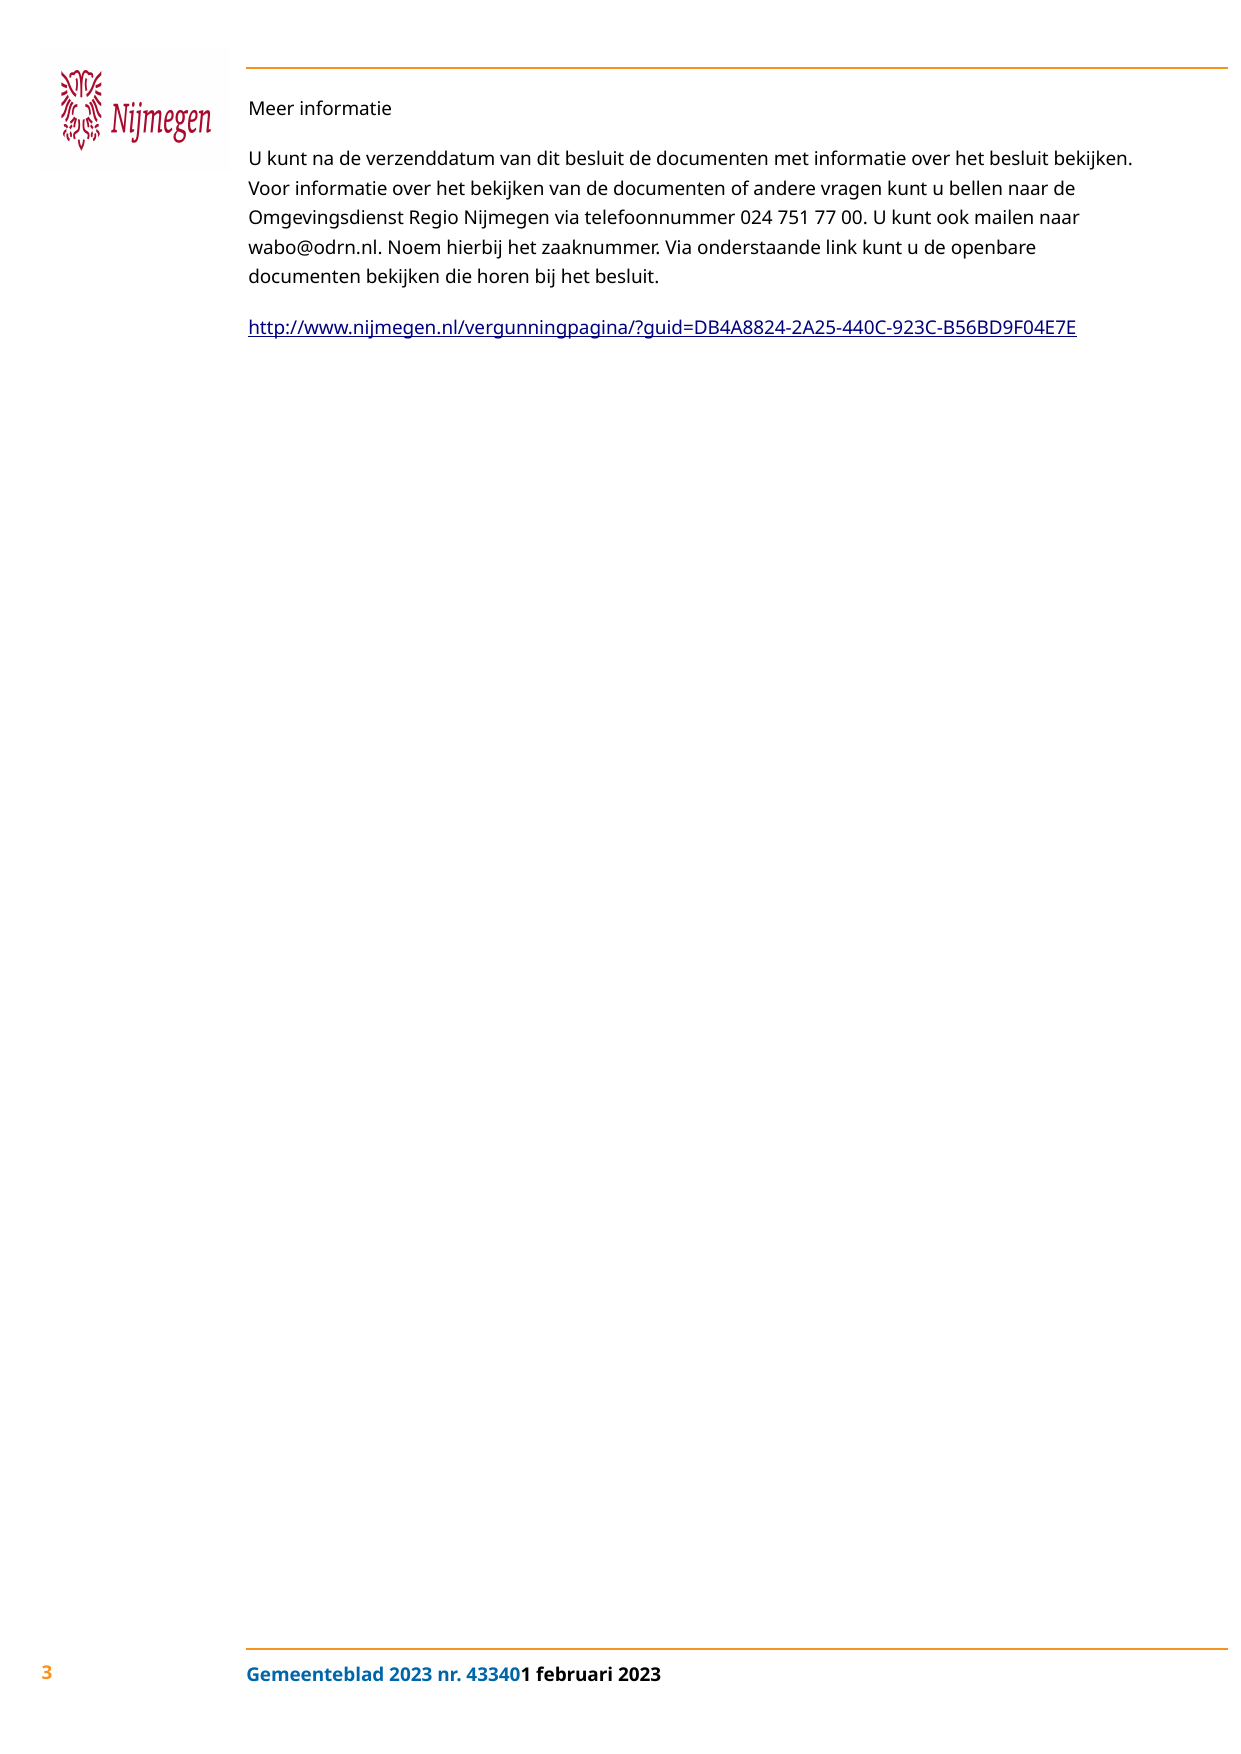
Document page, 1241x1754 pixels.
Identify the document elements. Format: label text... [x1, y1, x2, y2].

picture [41, 47, 231, 172]
text U kunt na de verzenddatum van dit besluit de documenten met informatie over het besluit bekijken. Voor informatie over het bekijken van de documenten of andere vragen kunt u bellen naar de Omgevingsdienst Regio Nijmegen via telefoonnummer 024 751 77 00. U kunt ook mailen naar wabo@odrn.nl. Noem hierbij het zaaknummer. Via onderstaande link kunt u de openbare documenten bekijken die horen bij het besluit. [248, 145, 1152, 289]
text http://www.nijmegen.nl/vergunningpagina/?guid=DB4A8824-2A25-440C-923C-B56BD9F04E7E [248, 314, 1152, 340]
text Meer informatie [248, 95, 1152, 121]
